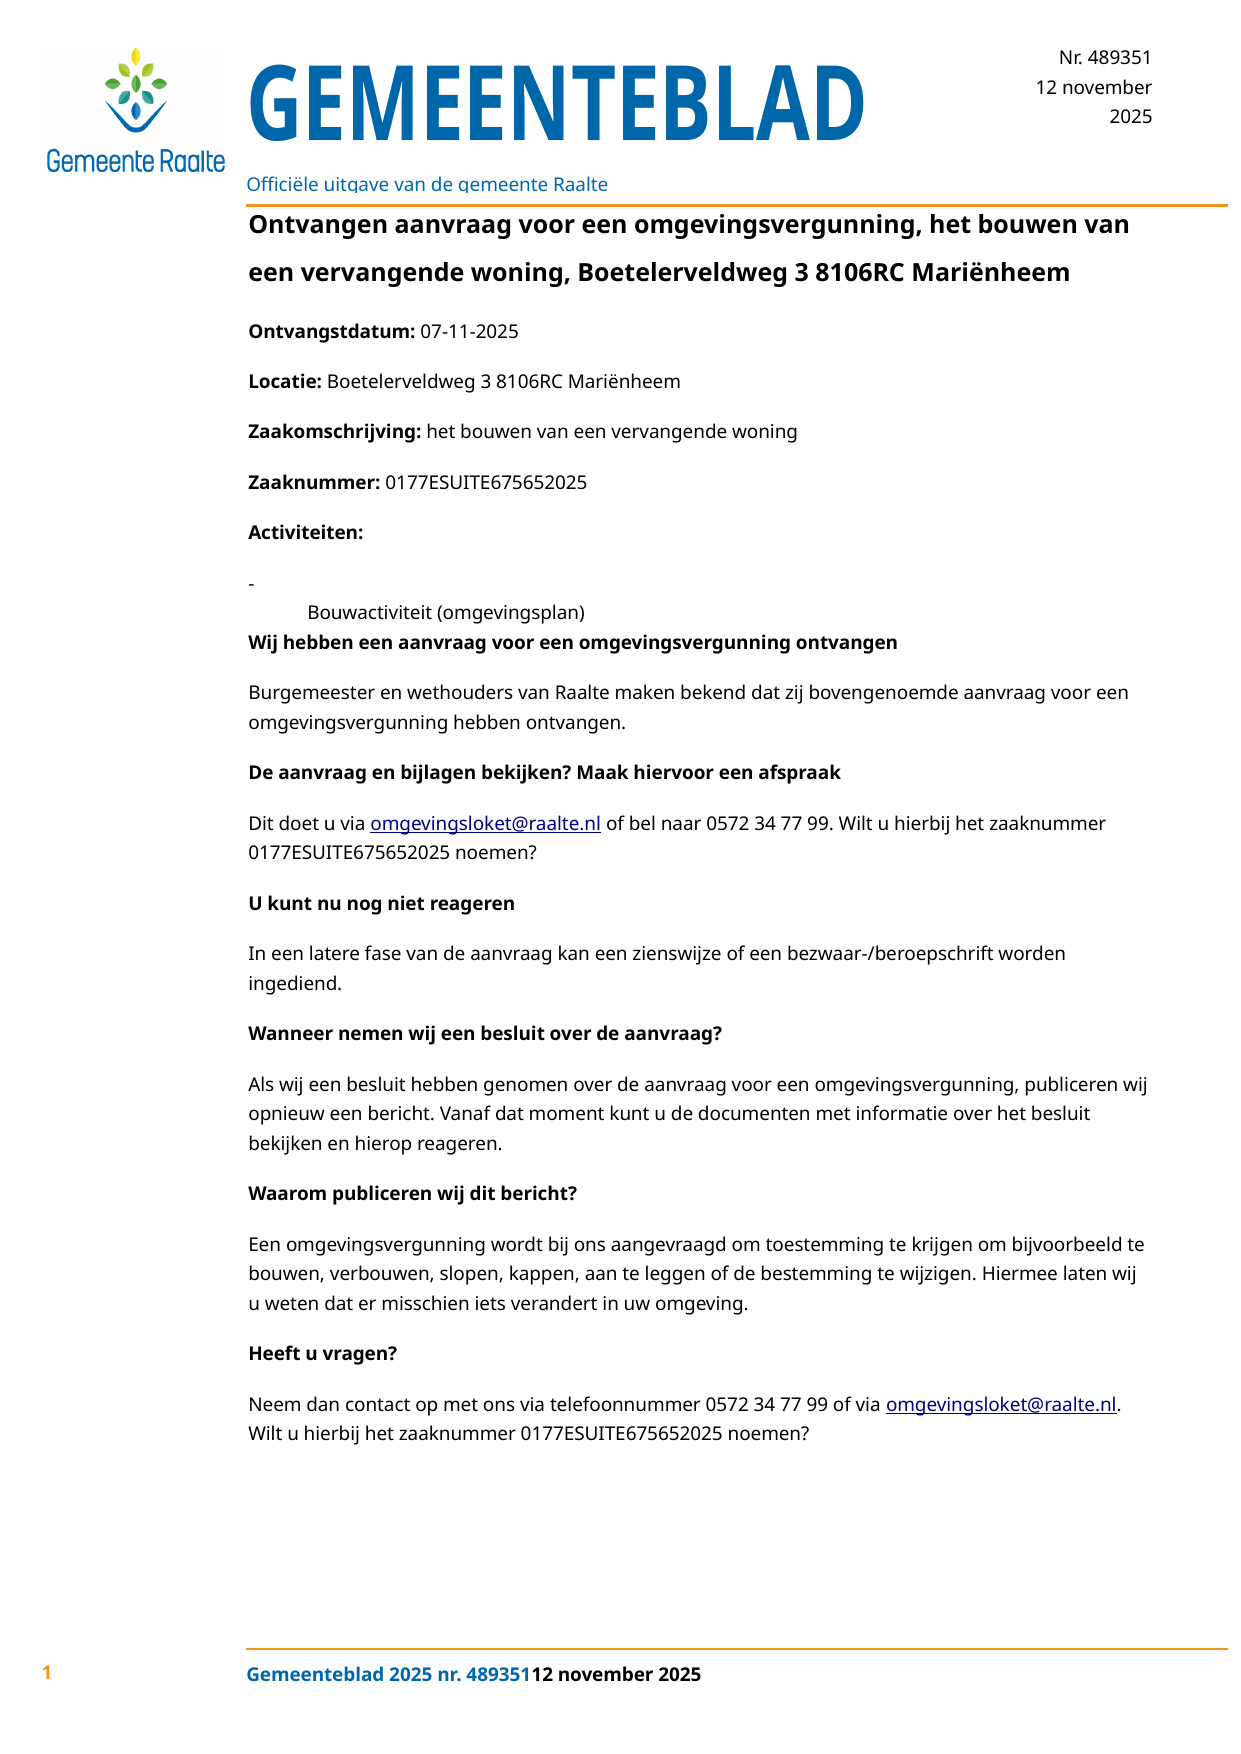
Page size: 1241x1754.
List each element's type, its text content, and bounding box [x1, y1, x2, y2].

text Zaaknummer: 0177ESUITE675652025 [248, 469, 1152, 495]
text Burgemeester en wethouders van Raalte maken bekend dat zij bovengenoemde aanvraag voor een omgevingsvergunning hebben ontvangen. [248, 679, 1152, 735]
text Heeft u vragen? [248, 1340, 1152, 1366]
text Zaakomschrijving: het bouwen van een vervangende woning [248, 419, 1152, 444]
text Dit doet u via omgevingsloket@raalte.nl of bel naar 0572 34 77 99. Wilt u hierbij het zaaknummer 0177ESUITE675652025 noemen? [248, 810, 1152, 865]
text Wij hebben een aanvraag voor een omgevingsvergunning ontvangen [248, 629, 1152, 655]
text Waarom publiceren wij dit bericht? [248, 1180, 1152, 1206]
text Wanneer nemen wij een besluit over de aanvraag? [248, 1020, 1152, 1046]
text Activiteiten: [248, 519, 1152, 545]
text U kunt nu nog niet reageren [248, 890, 1152, 916]
text Ontvangstdatum: 07-11-2025 [248, 318, 1152, 344]
text Ontvangen aanvraag voor een omgevingsvergunning, het bouwen van een vervangende woning, Boetelerveldweg 3 8106RC Mariënheem [248, 207, 1152, 288]
text De aanvraag en bijlagen bekijken? Maak hiervoor een afspraak [248, 759, 1152, 785]
text Neem dan contact op met ons via telefoonnummer 0572 34 77 99 of via omgevingsloket@raalte.nl. Wilt u hierbij het zaaknummer 0177ESUITE675652025 noemen? [248, 1391, 1152, 1446]
text Locatie: Boetelerveldweg 3 8106RC Mariënheem [248, 368, 1152, 394]
text Als wij een besluit hebben genomen over de aanvraag voor een omgevingsvergunning, publiceren wij opnieuw een bericht. Vanaf dat moment kunt u de documenten met informatie over het besluit bekijken en hierop reageren. [248, 1071, 1152, 1156]
list Bouwactiviteit (omgevingsplan) [248, 599, 1152, 625]
text In een latere fase van de aanvraag kan een zienswijze of een bezwaar-/beroepschrift worden ingediend. [248, 940, 1152, 996]
text Een omgevingsvergunning wordt bij ons aangevraagd om toestemming te krijgen om bijvoorbeeld te bouwen, verbouwen, slopen, kappen, aan te leggen of de bestemming te wijzigen. Hiermee laten wij u weten dat er misschien iets verandert in uw omgeving. [248, 1231, 1152, 1316]
picture [41, 47, 231, 172]
